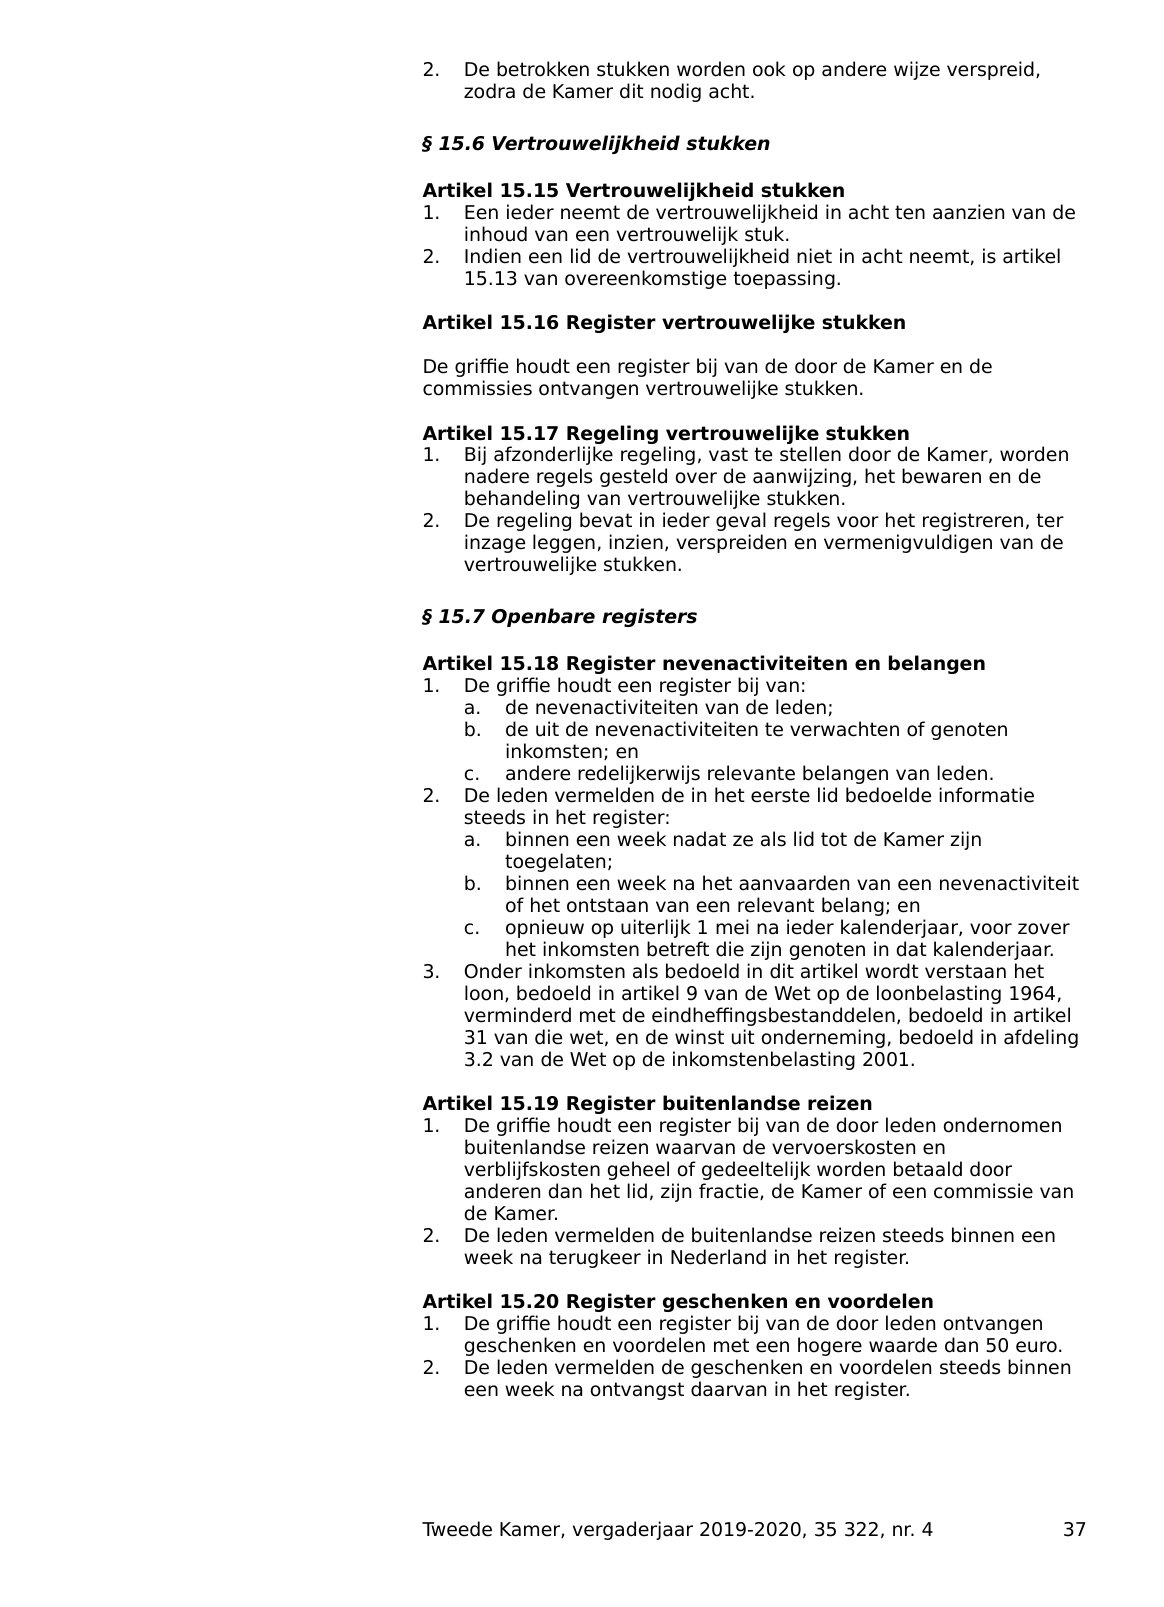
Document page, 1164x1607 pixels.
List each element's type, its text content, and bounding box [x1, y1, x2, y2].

subtitle Artikel 15.17 Regeling vertrouwelijke stukken [422, 422, 1087, 444]
subtitle § 15.7 Openbare registers [422, 606, 1087, 628]
text c. andere redelijkerwijs relevante belangen van leden. [464, 763, 1087, 785]
text c. opnieuw op uiterlijk 1 mei na ieder kalenderjaar, voor zover het inkomsten betreft die zijn genoten in dat kalenderjaar. [464, 917, 1087, 961]
text 2. De leden vermelden de in het eerste lid bedoelde informatie steeds in het register: [422, 785, 1087, 829]
text 1. De griffie houdt een register bij van de door leden ontvangen geschenken en voordelen met een hogere waarde dan 50 euro. [422, 1313, 1087, 1357]
text b. de uit de nevenactiviteiten te verwachten of genoten inkomsten; en [464, 719, 1087, 763]
subtitle Artikel 15.19 Register buitenlandse reizen [422, 1093, 1087, 1115]
text 2. De leden vermelden de geschenken en voordelen steeds binnen een week na ontvangst daarvan in het register. [422, 1357, 1087, 1401]
text 2. Indien een lid de vertrouwelijkheid niet in acht neemt, is artikel 15.13 van overeenkomstige toepassing. [422, 246, 1087, 290]
text b. binnen een week na het aanvaarden van een nevenactiviteit of het ontstaan van een relevant belang; en [464, 873, 1087, 917]
subtitle Artikel 15.18 Register nevenactiviteiten en belangen [422, 653, 1087, 675]
text De griffie houdt een register bij van de door de Kamer en de commissies ontvangen vertrouwelijke stukken. [422, 356, 1087, 400]
subtitle § 15.6 Vertrouwelijkheid stukken [422, 133, 1087, 155]
text 2. De regeling bevat in ieder geval regels voor het registreren, ter inzage leggen, inzien, verspreiden en vermenigvuldigen van de vertrouwelijke stukken. [422, 510, 1087, 576]
text 2. De betrokken stukken worden ook op andere wijze verspreid, zodra de Kamer dit nodig acht. [422, 59, 1087, 103]
text 1. De griffie houdt een register bij van de door leden ondernomen buitenlandse reizen waarvan de vervoerskosten en verblijfskosten geheel of gedeeltelijk worden betaald door anderen dan het lid, zijn fractie, de Kamer of een commissie van de Kamer. [422, 1115, 1087, 1225]
text a. binnen een week nadat ze als lid tot de Kamer zijn toegelaten; [464, 829, 1087, 873]
subtitle Artikel 15.16 Register vertrouwelijke stukken [422, 312, 1087, 334]
text 1. Een ieder neemt de vertrouwelijkheid in acht ten aanzien van de inhoud van een vertrouwelijk stuk. [422, 202, 1087, 246]
text 1. Bij afzonderlijke regeling, vast te stellen door de Kamer, worden nadere regels gesteld over de aanwijzing, het bewaren en de behandeling van vertrouwelijke stukken. [422, 444, 1087, 510]
text 1. De griffie houdt een register bij van: [422, 675, 1087, 697]
subtitle Artikel 15.15 Vertrouwelijkheid stukken [422, 180, 1087, 202]
text 2. De leden vermelden de buitenlandse reizen steeds binnen een week na terugkeer in Nederland in het register. [422, 1225, 1087, 1269]
text a. de nevenactiviteiten van de leden; [464, 697, 1087, 719]
text 3. Onder inkomsten als bedoeld in dit artikel wordt verstaan het loon, bedoeld in artikel 9 van de Wet op de loonbelasting 1964, verminderd met de eindheffingsbestanddelen, bedoeld in artikel 31 van die wet, en de winst uit onderneming, bedoeld in afdeling 3.2 van de Wet op de inkomstenbelasting 2001. [422, 961, 1087, 1071]
subtitle Artikel 15.20 Register geschenken en voordelen [422, 1291, 1087, 1313]
